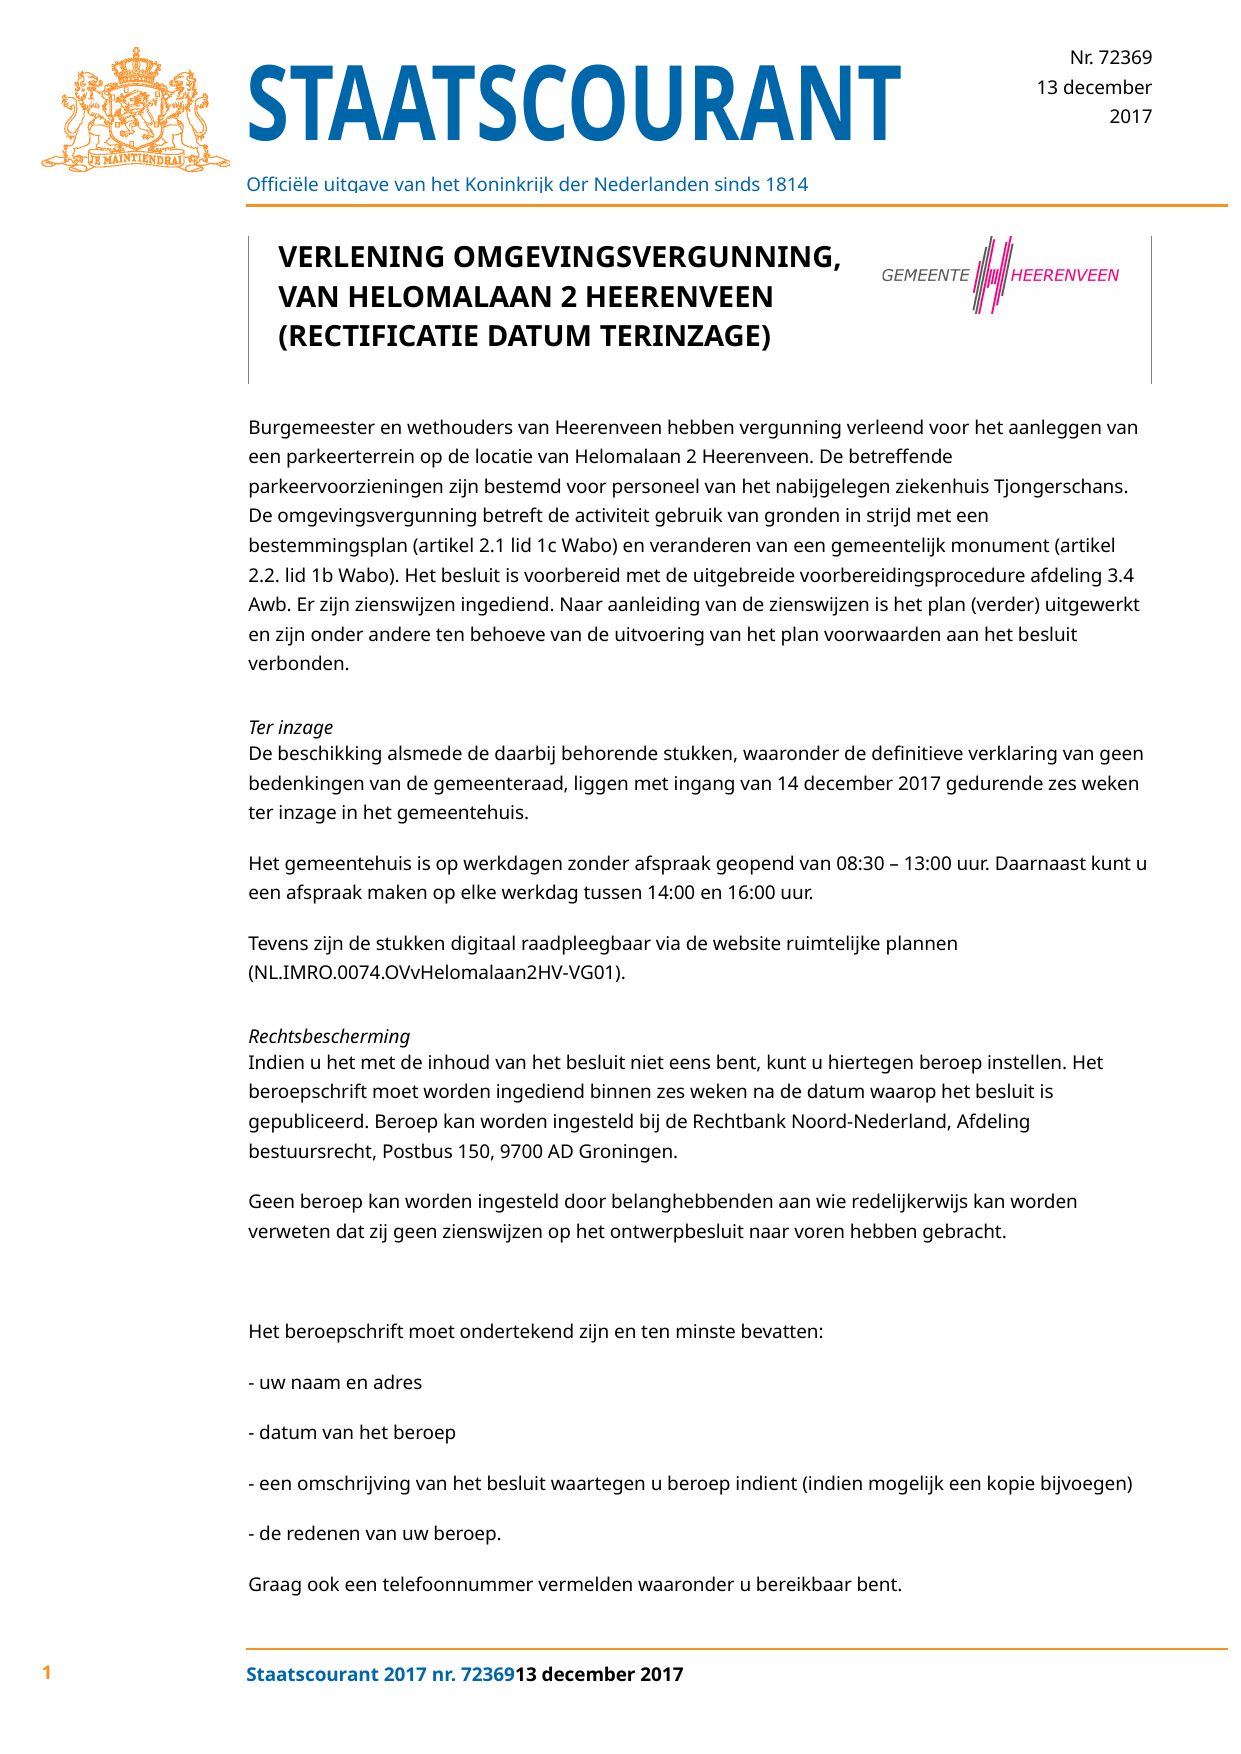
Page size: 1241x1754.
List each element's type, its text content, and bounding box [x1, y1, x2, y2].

text De beschikking alsmede de daarbij behorende stukken, waaronder de definitieve verklaring van geen bedenkingen van de gemeenteraad, liggen met ingang van 14 december 2017 gedurende zes weken ter inzage in het gemeentehuis. [248, 740, 1152, 825]
text - datum van het beroep [248, 1419, 1152, 1445]
text Burgemeester en wethouders van Heerenveen hebben vergunning verleend voor het aanleggen van een parkeerterrein op de locatie van Helomalaan 2 Heerenveen. De betreffende parkeervoorzieningen zijn bestemd voor personeel van het nabijgelegen ziekenhuis Tjongerschans. De omgevingsvergunning betreft de activiteit gebruik van gronden in strijd met een bestemmingsplan (artikel 2.1 lid 1c Wabo) en veranderen van een gemeentelijk monument (artikel 2.2. lid 1b Wabo). Het besluit is voorbereid met de uitgebreide voorbereidingsprocedure afdeling 3.4 Awb. Er zijn zienswijzen ingediend. Naar aanleiding van de zienswijzen is het plan (verder) uitgewerkt en zijn onder andere ten behoeve van de uitvoering van het plan voorwaarden aan het besluit verbonden. [248, 414, 1152, 676]
picture [41, 47, 231, 172]
text Tevens zijn de stukken digitaal raadpleegbaar via de website ruimtelijke plannen (NL.IMRO.0074.OVvHelomalaan2HV-VG01). [248, 930, 1152, 985]
text Het beroepschrift moet ondertekend zijn en ten minste bevatten: [248, 1319, 1152, 1344]
text Ter inzage [248, 714, 1152, 740]
text Het gemeentehuis is op werkdagen zonder afspraak geopend van 08:30 – 13:00 uur. Daarnaast kunt u een afspraak maken op elke werkdag tussen 14:00 en 16:00 uur. [248, 850, 1152, 905]
text - een omschrijving van het besluit waartegen u beroep indient (indien mogelijk een kopie bijvoegen) [248, 1470, 1152, 1496]
text Graag ook een telefoonnummer vermelden waaronder u bereikbaar bent. [248, 1571, 1152, 1597]
text Indien u het met de inhoud van het besluit niet eens bent, kunt u hiertegen beroep instellen. Het beroepschrift moet worden ingediend binnen zes weken na de datum waarop het besluit is gepubliceerd. Beroep kan worden ingesteld bij de Rechtbank Noord-Nederland, Afdeling bestuursrecht, Postbus 150, 9700 AD Groningen. [248, 1049, 1152, 1164]
text Geen beroep kan worden ingesteld door belanghebbenden aan wie redelijkerwijs kan worden verweten dat zij geen zienswijzen op het ontwerpbesluit naar voren hebben gebracht. [248, 1188, 1152, 1244]
text - de redenen van uw beroep. [248, 1520, 1152, 1546]
table_header [850, 236, 1151, 384]
table_header VERLENING OMGEVINGSVERGUNNING, VAN HELOMALAAN 2 HEERENVEEN (RECTIFICATIE DATUM TERINZAGE) [249, 236, 850, 384]
text Rechtsbescherming [248, 1023, 1152, 1049]
text - uw naam en adres [248, 1369, 1152, 1395]
picture [882, 236, 1119, 314]
